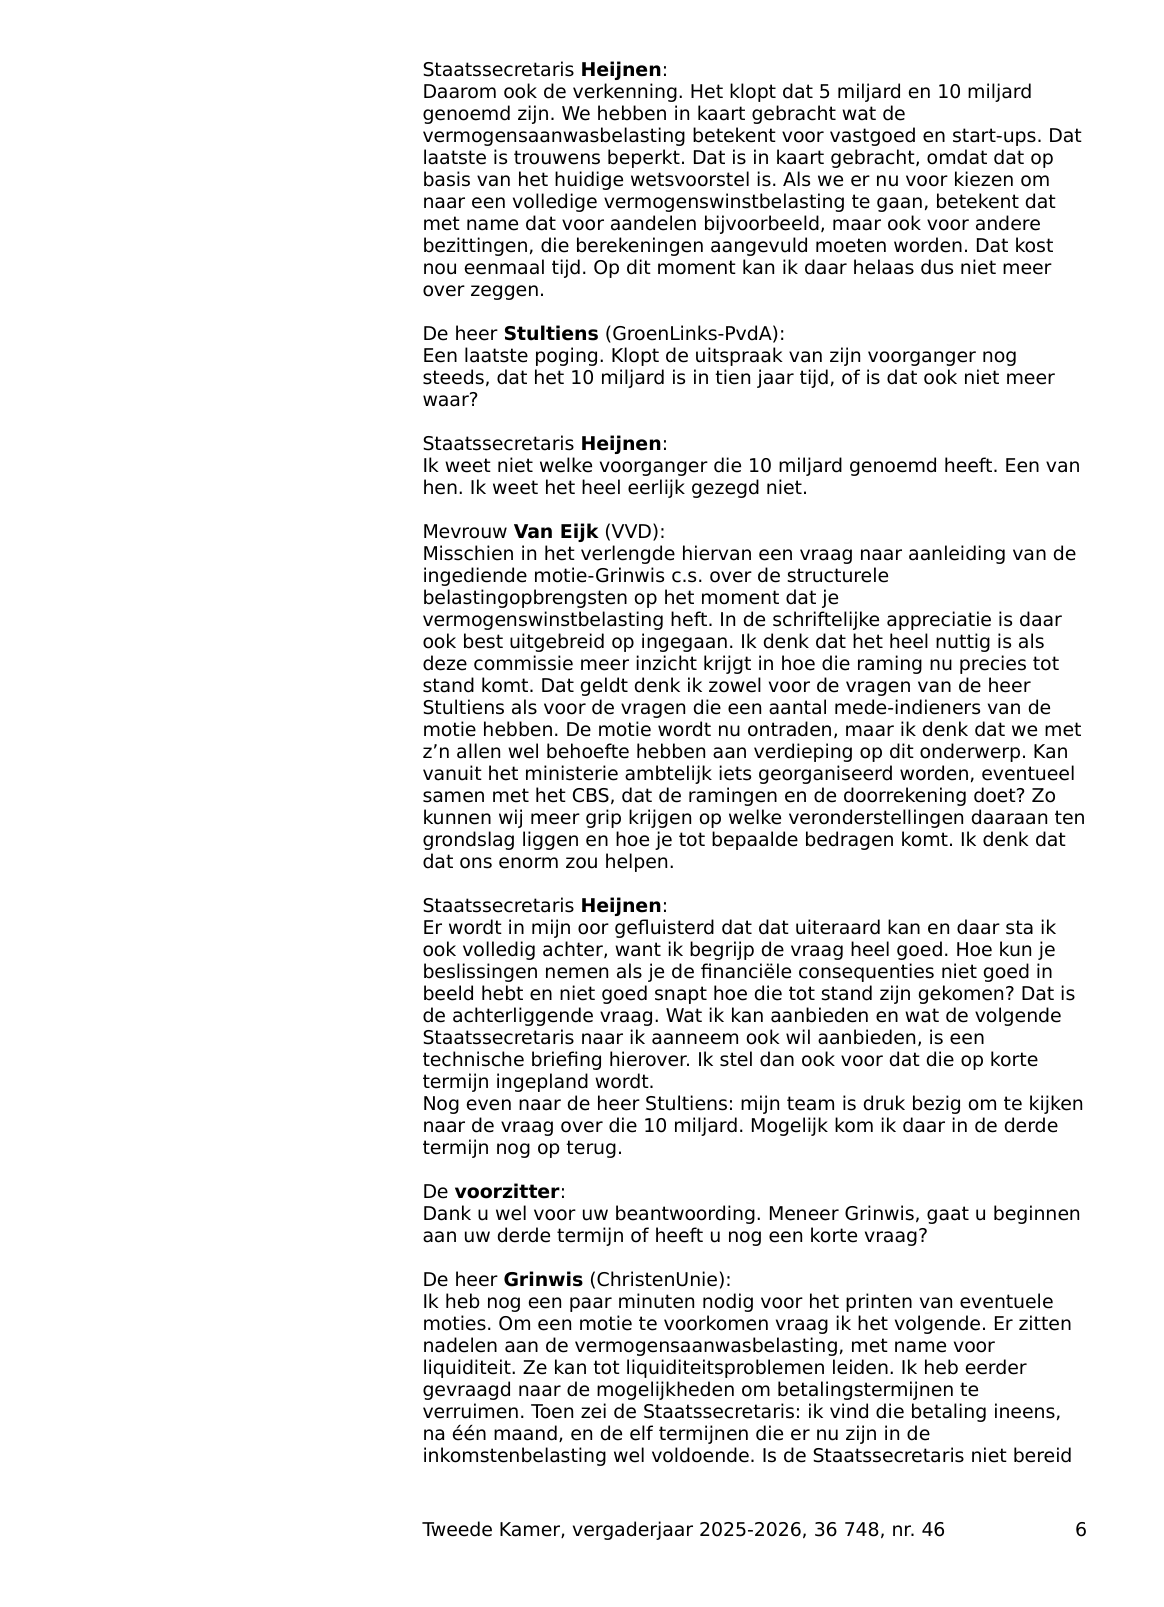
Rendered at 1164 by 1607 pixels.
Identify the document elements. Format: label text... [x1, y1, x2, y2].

text Mevrouw Van Eijk (VVD): [422, 521, 1087, 543]
text Staatssecretaris Heijnen: [422, 895, 1087, 917]
text Staatssecretaris Heijnen: [422, 59, 1087, 81]
text De heer Stultiens (GroenLinks-PvdA): [422, 323, 1087, 345]
text Ik heb nog een paar minuten nodig voor het printen van eventuele moties. Om een motie te voorkomen vraag ik het volgende. Er zitten nadelen aan de vermogensaanwasbelasting, met name voor liquiditeit. Ze kan tot liquiditeitsproblemen leiden. Ik heb eerder gevraagd naar de mogelijkheden om betalingstermijnen te verruimen. Toen zei de Staatssecretaris: ik vind die betaling ineens, na één maand, en de elf termijnen die er nu zijn in de inkomstenbelasting wel voldoende. Is de Staatssecretaris niet bereid [422, 1291, 1087, 1467]
text De voorzitter: [422, 1181, 1087, 1203]
text Nog even naar de heer Stultiens: mijn team is druk bezig om te kijken naar de vraag over die 10 miljard. Mogelijk kom ik daar in de derde termijn nog op terug. [422, 1093, 1087, 1159]
text De heer Grinwis (ChristenUnie): [422, 1269, 1087, 1291]
text Misschien in het verlengde hiervan een vraag naar aanleiding van de ingediende motie-Grinwis c.s. over de structurele belastingopbrengsten op het moment dat je vermogenswinstbelasting heft. In de schriftelijke appreciatie is daar ook best uitgebreid op ingegaan. Ik denk dat het heel nuttig is als deze commissie meer inzicht krijgt in hoe die raming nu precies tot stand komt. Dat geldt denk ik zowel voor de vragen van de heer Stultiens als voor de vragen die een aantal mede-indieners van de motie hebben. De motie wordt nu ontraden, maar ik denk dat we met z’n allen wel behoefte hebben aan verdieping op dit onderwerp. Kan vanuit het ministerie ambtelijk iets georganiseerd worden, eventueel samen met het CBS, dat de ramingen en de doorrekening doet? Zo kunnen wij meer grip krijgen op welke veronderstellingen daaraan ten grondslag liggen en hoe je tot bepaalde bedragen komt. Ik denk dat dat ons enorm zou helpen. [422, 543, 1087, 873]
text Staatssecretaris Heijnen: [422, 433, 1087, 455]
text Ik weet niet welke voorganger die 10 miljard genoemd heeft. Een van hen. Ik weet het heel eerlijk gezegd niet. [422, 455, 1087, 499]
text Dank u wel voor uw beantwoording. Meneer Grinwis, gaat u beginnen aan uw derde termijn of heeft u nog een korte vraag? [422, 1203, 1087, 1247]
text Een laatste poging. Klopt de uitspraak van zijn voorganger nog steeds, dat het 10 miljard is in tien jaar tijd, of is dat ook niet meer waar? [422, 345, 1087, 411]
text Daarom ook de verkenning. Het klopt dat 5 miljard en 10 miljard genoemd zijn. We hebben in kaart gebracht wat de vermogensaanwasbelasting betekent voor vastgoed en start-ups. Dat laatste is trouwens beperkt. Dat is in kaart gebracht, omdat dat op basis van het huidige wetsvoorstel is. Als we er nu voor kiezen om naar een volledige vermogenswinstbelasting te gaan, betekent dat met name dat voor aandelen bijvoorbeeld, maar ook voor andere bezittingen, die berekeningen aangevuld moeten worden. Dat kost nou eenmaal tijd. Op dit moment kan ik daar helaas dus niet meer over zeggen. [422, 81, 1087, 301]
text Er wordt in mijn oor gefluisterd dat dat uiteraard kan en daar sta ik ook volledig achter, want ik begrijp de vraag heel goed. Hoe kun je beslissingen nemen als je de financiële consequenties niet goed in beeld hebt en niet goed snapt hoe die tot stand zijn gekomen? Dat is de achterliggende vraag. Wat ik kan aanbieden en wat de volgende Staatssecretaris naar ik aanneem ook wil aanbieden, is een technische briefing hierover. Ik stel dan ook voor dat die op korte termijn ingepland wordt. [422, 917, 1087, 1093]
